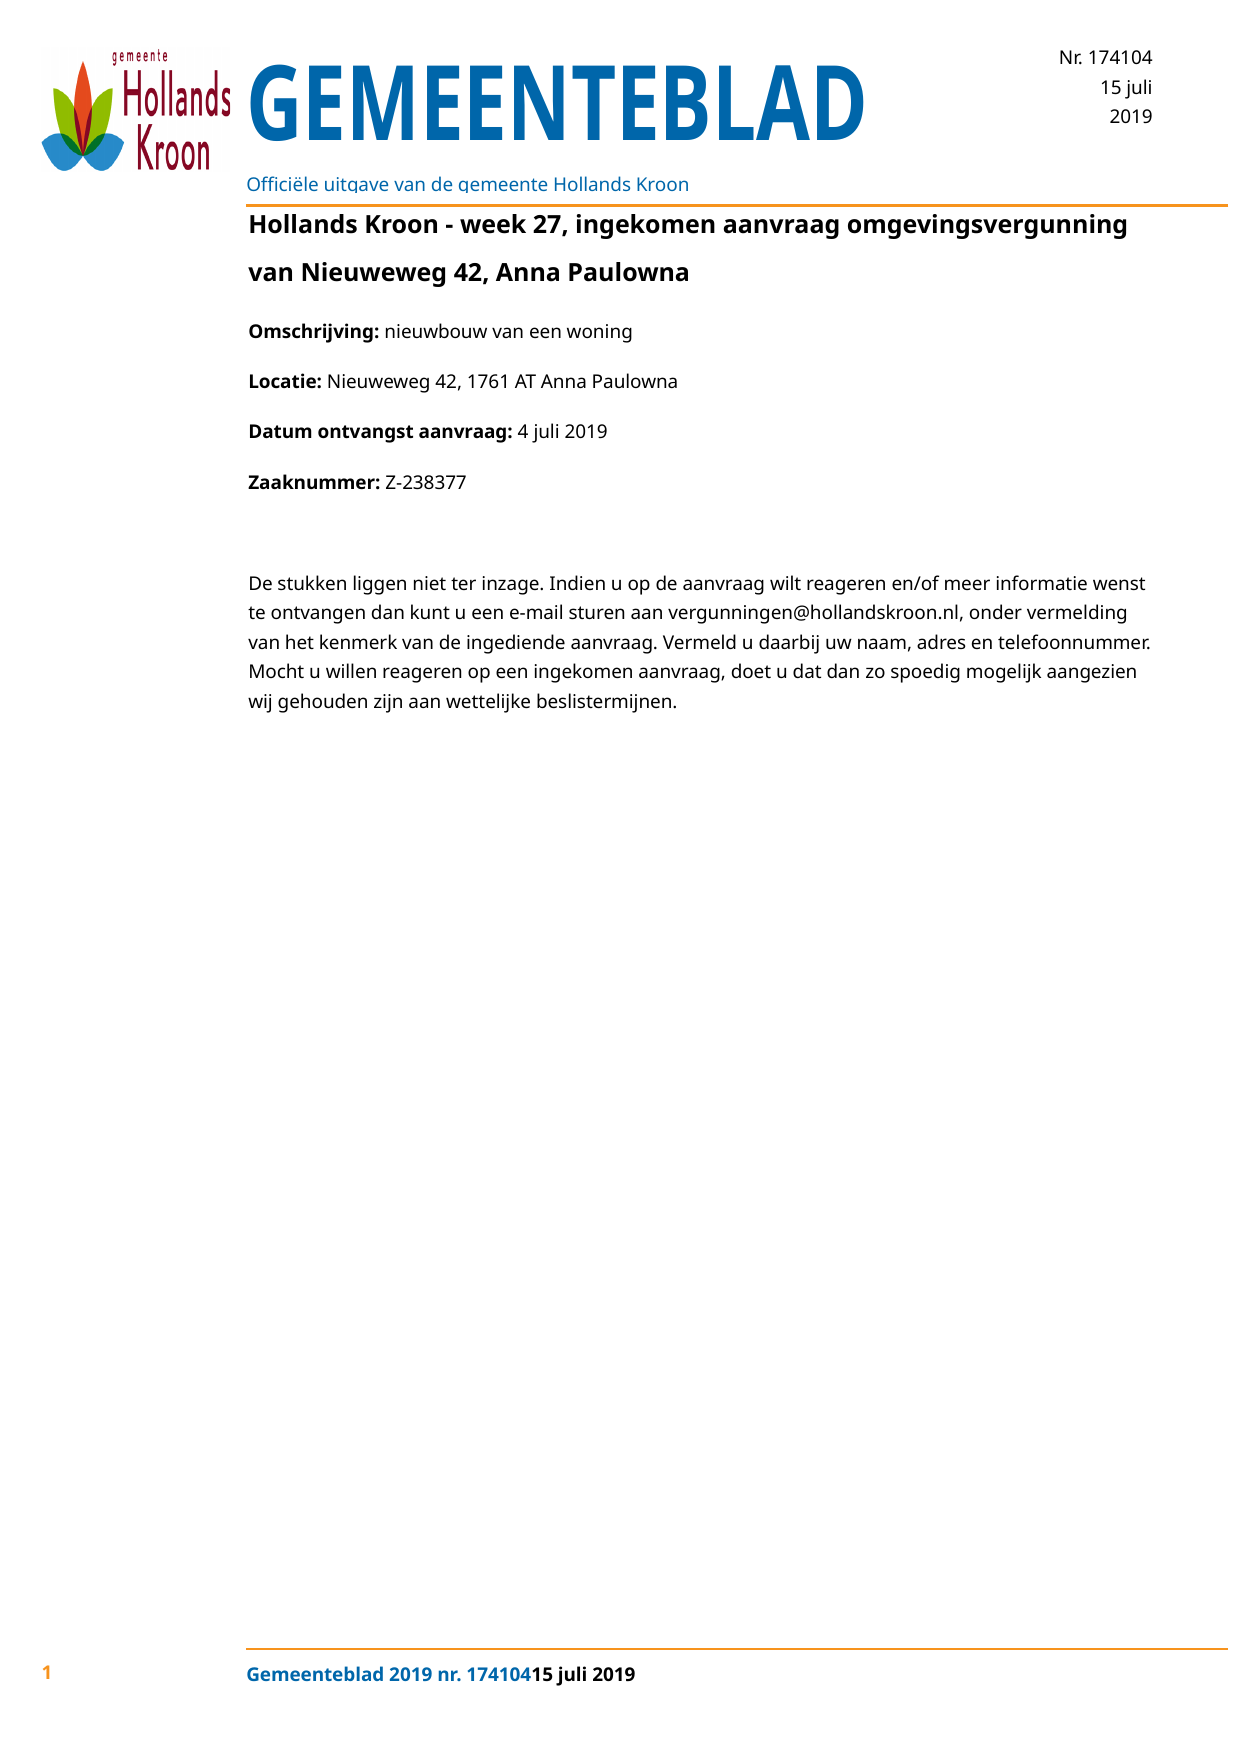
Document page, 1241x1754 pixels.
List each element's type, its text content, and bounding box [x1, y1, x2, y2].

text Zaaknummer: Z-238377 [248, 469, 1152, 495]
text De stukken liggen niet ter inzage. Indien u op de aanvraag wilt reageren en/of meer informatie wenst te ontvangen dan kunt u een e-mail sturen aan vergunningen@hollandskroon.nl, onder vermelding van het kenmerk van de ingediende aanvraag. Vermeld u daarbij uw naam, adres en telefoonnummer. Mocht u willen reageren op een ingekomen aanvraag, doet u dat dan zo spoedig mogelijk aangezien wij gehouden zijn aan wettelijke beslistermijnen. [248, 570, 1152, 714]
text Hollands Kroon - week 27, ingekomen aanvraag omgevingsvergunning van Nieuweweg 42, Anna Paulowna [248, 207, 1152, 288]
text Omschrijving: nieuwbouw van een woning [248, 318, 1152, 344]
text Datum ontvangst aanvraag: 4 juli 2019 [248, 419, 1152, 444]
picture [41, 47, 231, 172]
text Locatie: Nieuweweg 42, 1761 AT Anna Paulowna [248, 368, 1152, 394]
